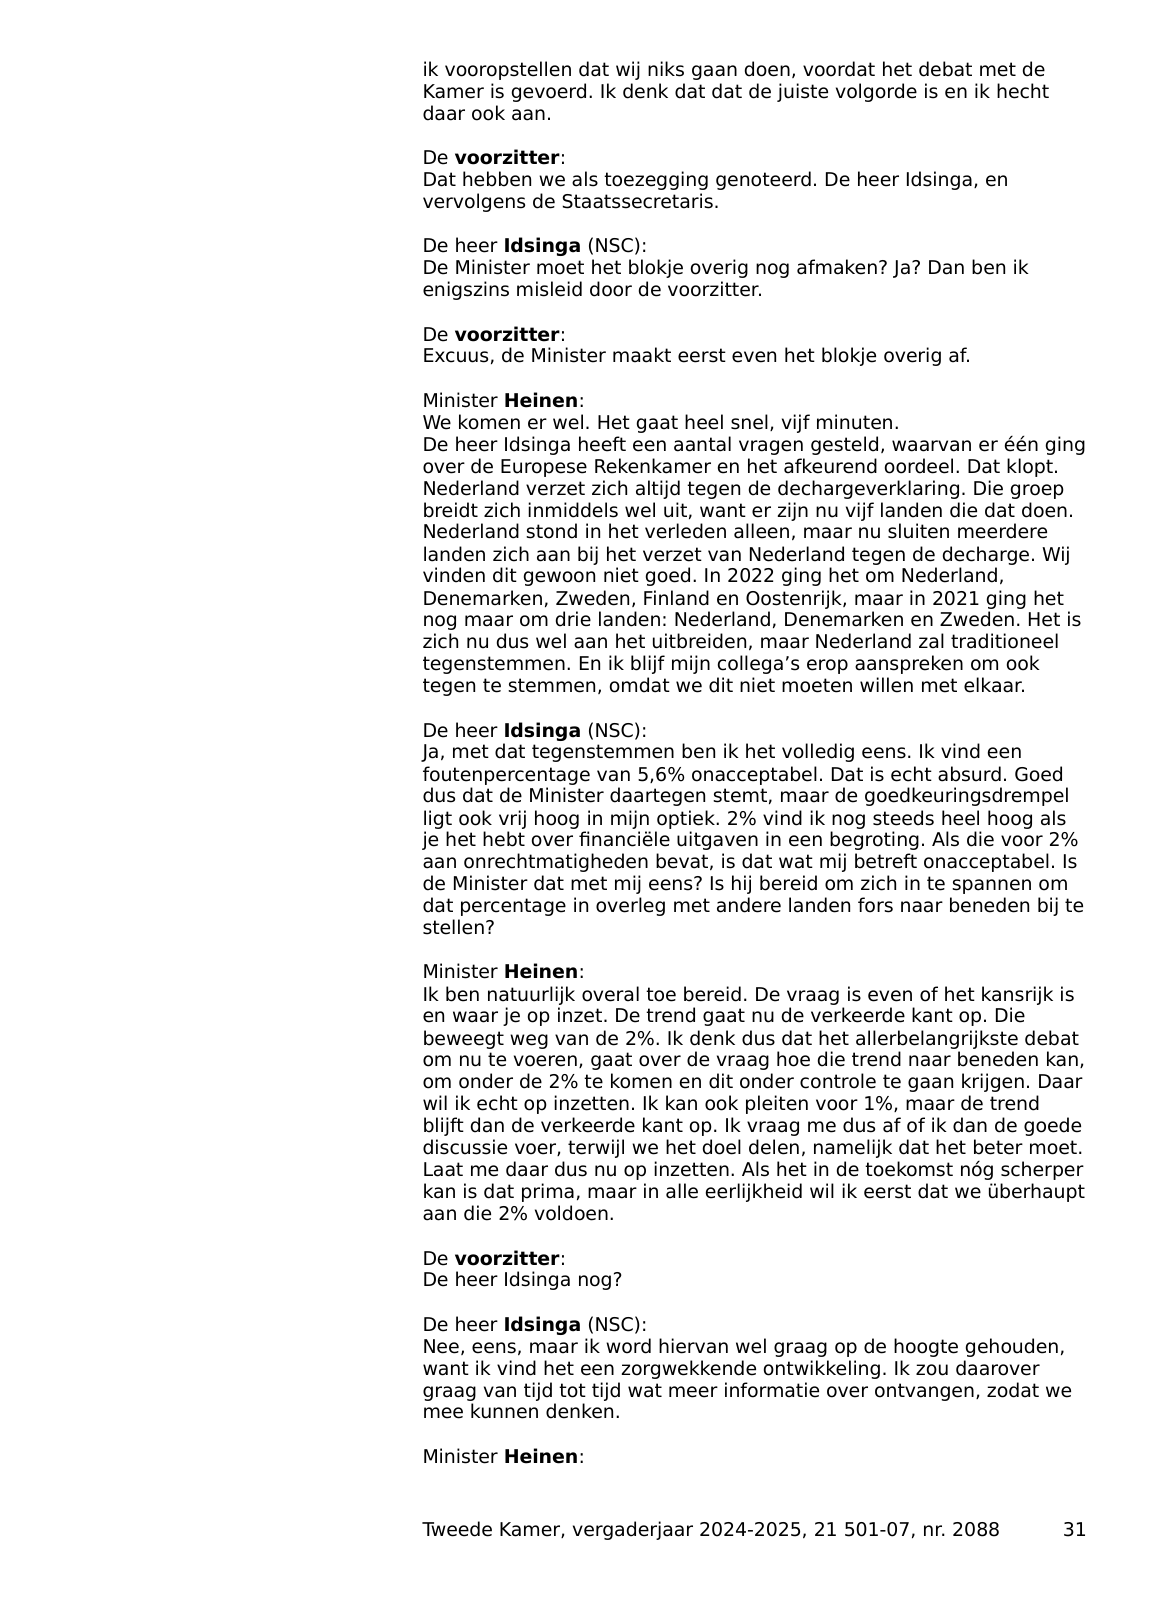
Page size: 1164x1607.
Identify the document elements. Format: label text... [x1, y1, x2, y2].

text De voorzitter: [422, 1247, 1087, 1269]
text Ja, met dat tegenstemmen ben ik het volledig eens. Ik vind een foutenpercentage van 5,6% onacceptabel. Dat is echt absurd. Goed dus dat de Minister daartegen stemt, maar de goedkeuringsdrempel ligt ook vrij hoog in mijn optiek. 2% vind ik nog steeds heel hoog als je het hebt over financiële uitgaven in een begroting. Als die voor 2% aan onrechtmatigheden bevat, is dat wat mij betreft onacceptabel. Is de Minister dat met mij eens? Is hij bereid om zich in te spannen om dat percentage in overleg met andere landen fors naar beneden bij te stellen? [422, 741, 1087, 939]
text De heer Idsinga (NSC): [422, 235, 1087, 257]
text De heer Idsinga (NSC): [422, 1313, 1087, 1336]
text De voorzitter: [422, 147, 1087, 169]
text Minister Heinen: [422, 961, 1087, 983]
text De Minister moet het blokje overig nog afmaken? Ja? Dan ben ik enigszins misleid door de voorzitter. [422, 257, 1087, 301]
text Excuus, de Minister maakt eerst even het blokje overig af. [422, 345, 1087, 367]
text Nee, eens, maar ik word hiervan wel graag op de hoogte gehouden, want ik vind het een zorgwekkende ontwikkeling. Ik zou daarover graag van tijd tot tijd wat meer informatie over ontvangen, zodat we mee kunnen denken. [422, 1336, 1087, 1423]
text De heer Idsinga (NSC): [422, 719, 1087, 741]
text Dat hebben we als toezegging genoteerd. De heer Idsinga, en vervolgens de Staatssecretaris. [422, 169, 1087, 213]
text ik vooropstellen dat wij niks gaan doen, voordat het debat met de Kamer is gevoerd. Ik denk dat dat de juiste volgorde is en ik hecht daar ook aan. [422, 59, 1087, 125]
text De voorzitter: [422, 323, 1087, 345]
text Minister Heinen: [422, 389, 1087, 412]
text Ik ben natuurlijk overal toe bereid. De vraag is even of het kansrijk is en waar je op inzet. De trend gaat nu de verkeerde kant op. Die beweegt weg van de 2%. Ik denk dus dat het allerbelangrijkste debat om nu te voeren, gaat over de vraag hoe die trend naar beneden kan, om onder de 2% te komen en dit onder controle te gaan krijgen. Daar wil ik echt op inzetten. Ik kan ook pleiten voor 1%, maar de trend blijft dan de verkeerde kant op. Ik vraag me dus af of ik dan de goede discussie voer, terwijl we het doel delen, namelijk dat het beter moet. Laat me daar dus nu op inzetten. Als het in de toekomst nóg scherper kan is dat prima, maar in alle eerlijkheid wil ik eerst dat we überhaupt aan die 2% voldoen. [422, 983, 1087, 1225]
text We komen er wel. Het gaat heel snel, vijf minuten. [422, 412, 1087, 433]
text De heer Idsinga heeft een aantal vragen gesteld, waarvan er één ging over de Europese Rekenkamer en het afkeurend oordeel. Dat klopt. Nederland verzet zich altijd tegen de dechargeverklaring. Die groep breidt zich inmiddels wel uit, want er zijn nu vijf landen die dat doen. Nederland stond in het verleden alleen, maar nu sluiten meerdere landen zich aan bij het verzet van Nederland tegen de decharge. Wij vinden dit gewoon niet goed. In 2022 ging het om Nederland, Denemarken, Zweden, Finland en Oostenrijk, maar in 2021 ging het nog maar om drie landen: Nederland, Denemarken en Zweden. Het is zich nu dus wel aan het uitbreiden, maar Nederland zal traditioneel tegenstemmen. En ik blijf mijn collega’s erop aanspreken om ook tegen te stemmen, omdat we dit niet moeten willen met elkaar. [422, 433, 1087, 697]
text De heer Idsinga nog? [422, 1269, 1087, 1291]
text Minister Heinen: [422, 1446, 1087, 1468]
